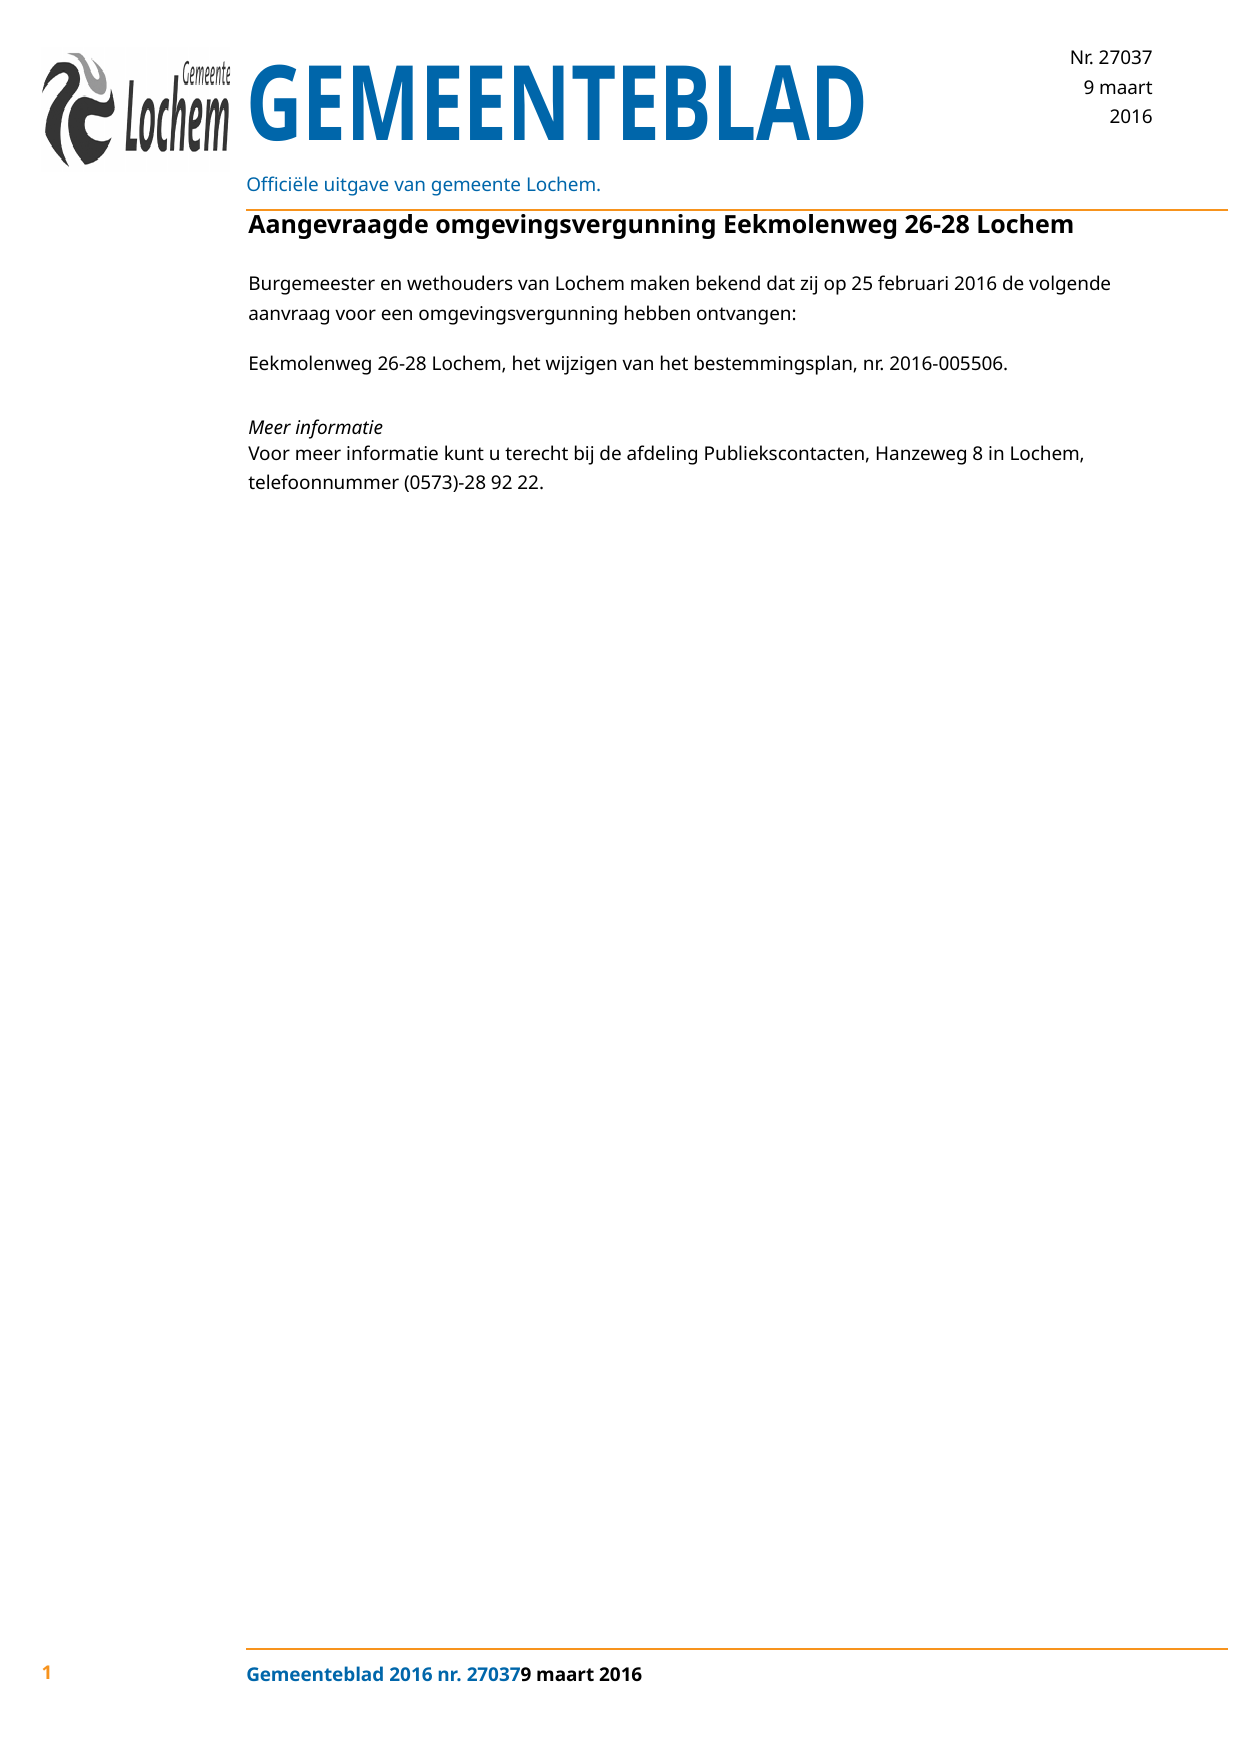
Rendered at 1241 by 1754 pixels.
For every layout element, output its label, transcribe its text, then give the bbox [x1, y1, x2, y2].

text Voor meer informatie kunt u terecht bij de afdeling Publiekscontacten, Hanzeweg 8 in Lochem, telefoonnummer (0573)-28 92 22. [248, 440, 1152, 495]
text Eekmolenweg 26-28 Lochem, het wijzigen van het bestemmingsplan, nr. 2016-005506. [248, 350, 1152, 376]
text Burgemeester en wethouders van Lochem maken bekend dat zij op 25 februari 2016 de volgende aanvraag voor een omgevingsvergunning hebben ontvangen: [248, 270, 1152, 326]
text Aangevraagde omgevingsvergunning Eekmolenweg 26-28 Lochem [248, 211, 1152, 241]
text Meer informatie [248, 414, 1152, 440]
picture [41, 47, 231, 172]
